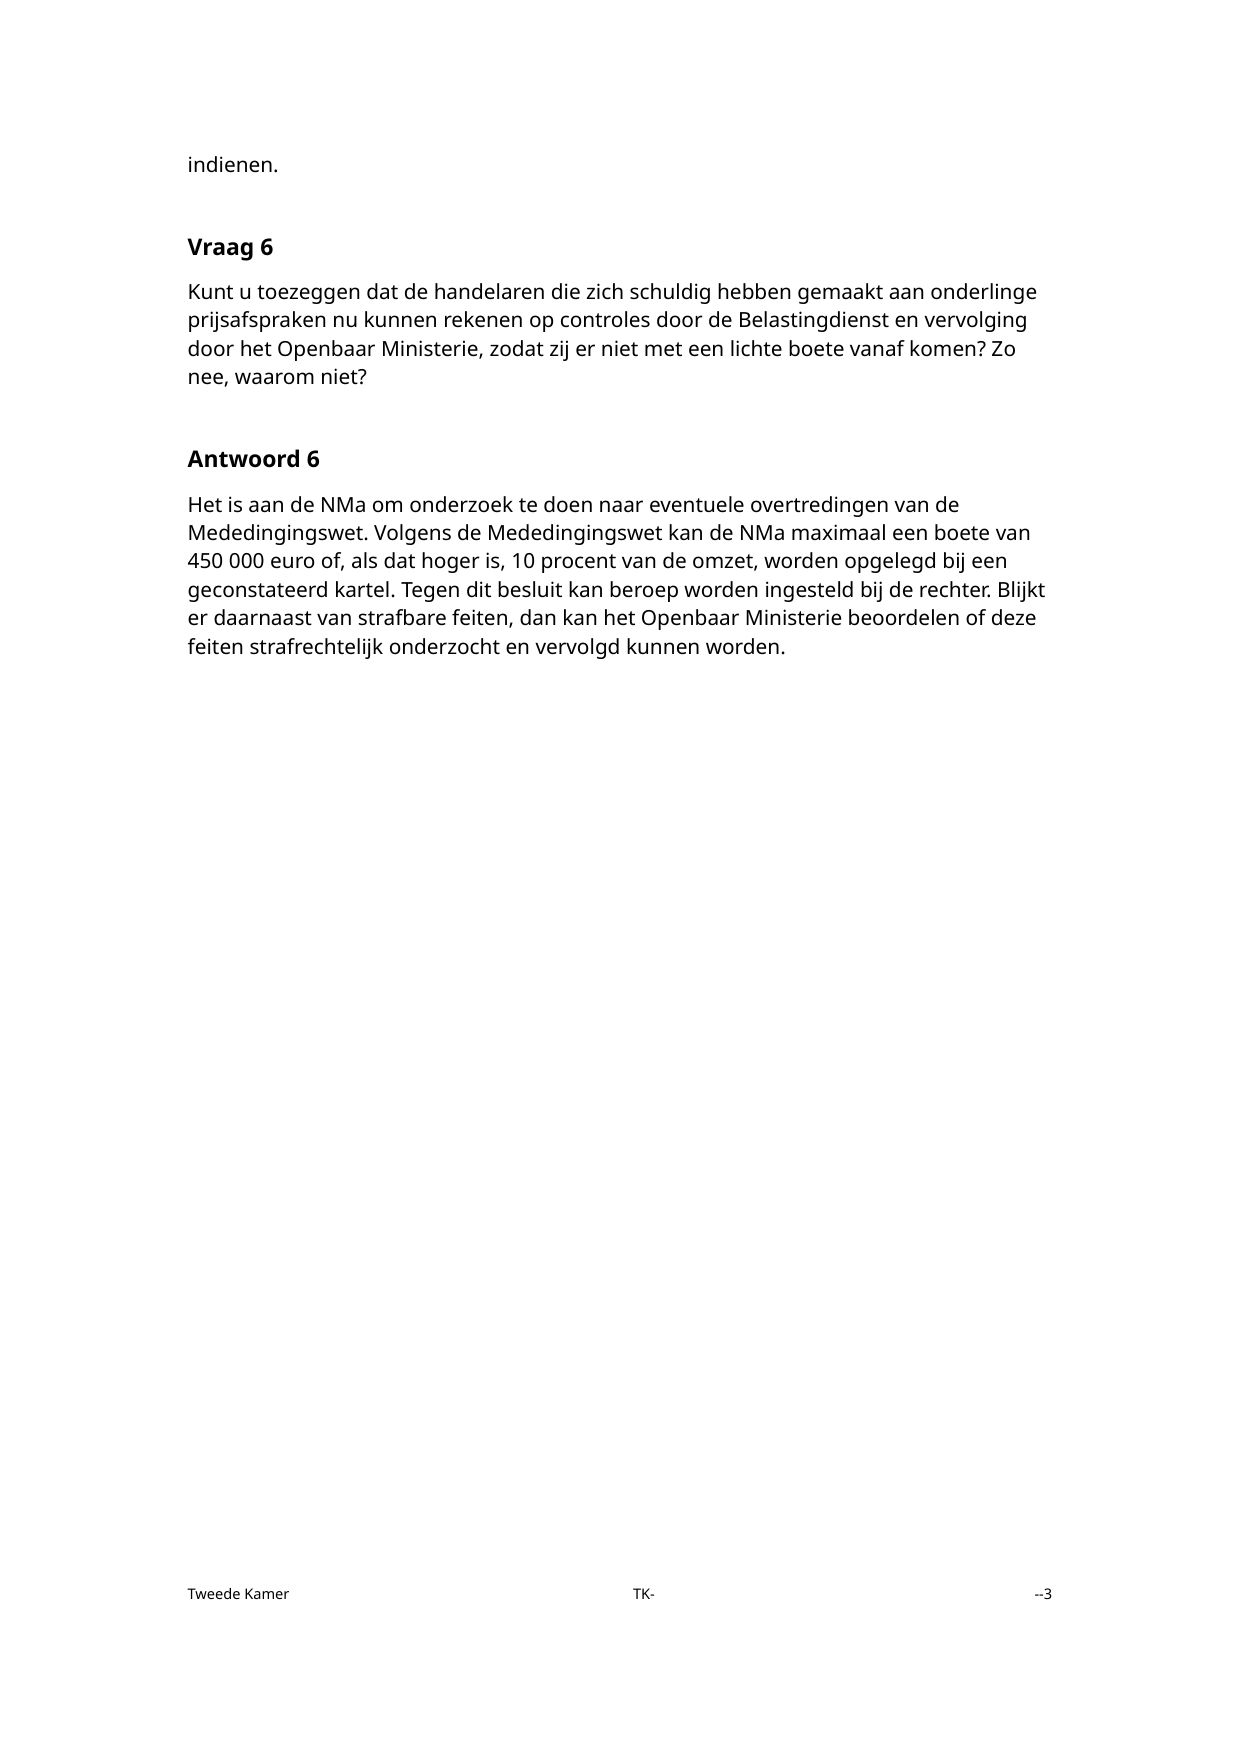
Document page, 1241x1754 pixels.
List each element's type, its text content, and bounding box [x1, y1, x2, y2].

text Kunt u toezeggen dat de handelaren die zich schuldig hebben gemaakt aan onderlinge prijsafspraken nu kunnen rekenen op controles door de Belastingdienst en vervolging door het Openbaar Ministerie, zodat zij er niet met een lichte boete vanaf komen? Zo nee, waarom niet? [187, 277, 1053, 391]
subtitle Antwoord 6 [187, 443, 1053, 475]
subtitle Vraag 6 [187, 231, 1053, 262]
text indienen. [187, 150, 1053, 178]
text Het is aan de NMa om onderzoek te doen naar eventuele overtredingen van de Mededingingswet. Volgens de Mededingingswet kan de NMa maximaal een boete van 450 000 euro of, als dat hoger is, 10 procent van de omzet, worden opgelegd bij een geconstateerd kartel. Tegen dit besluit kan beroep worden ingesteld bij de rechter. Blijkt er daarnaast van strafbare feiten, dan kan het Openbaar Ministerie beoordelen of deze feiten strafrechtelijk onderzocht en vervolgd kunnen worden. [187, 490, 1053, 660]
